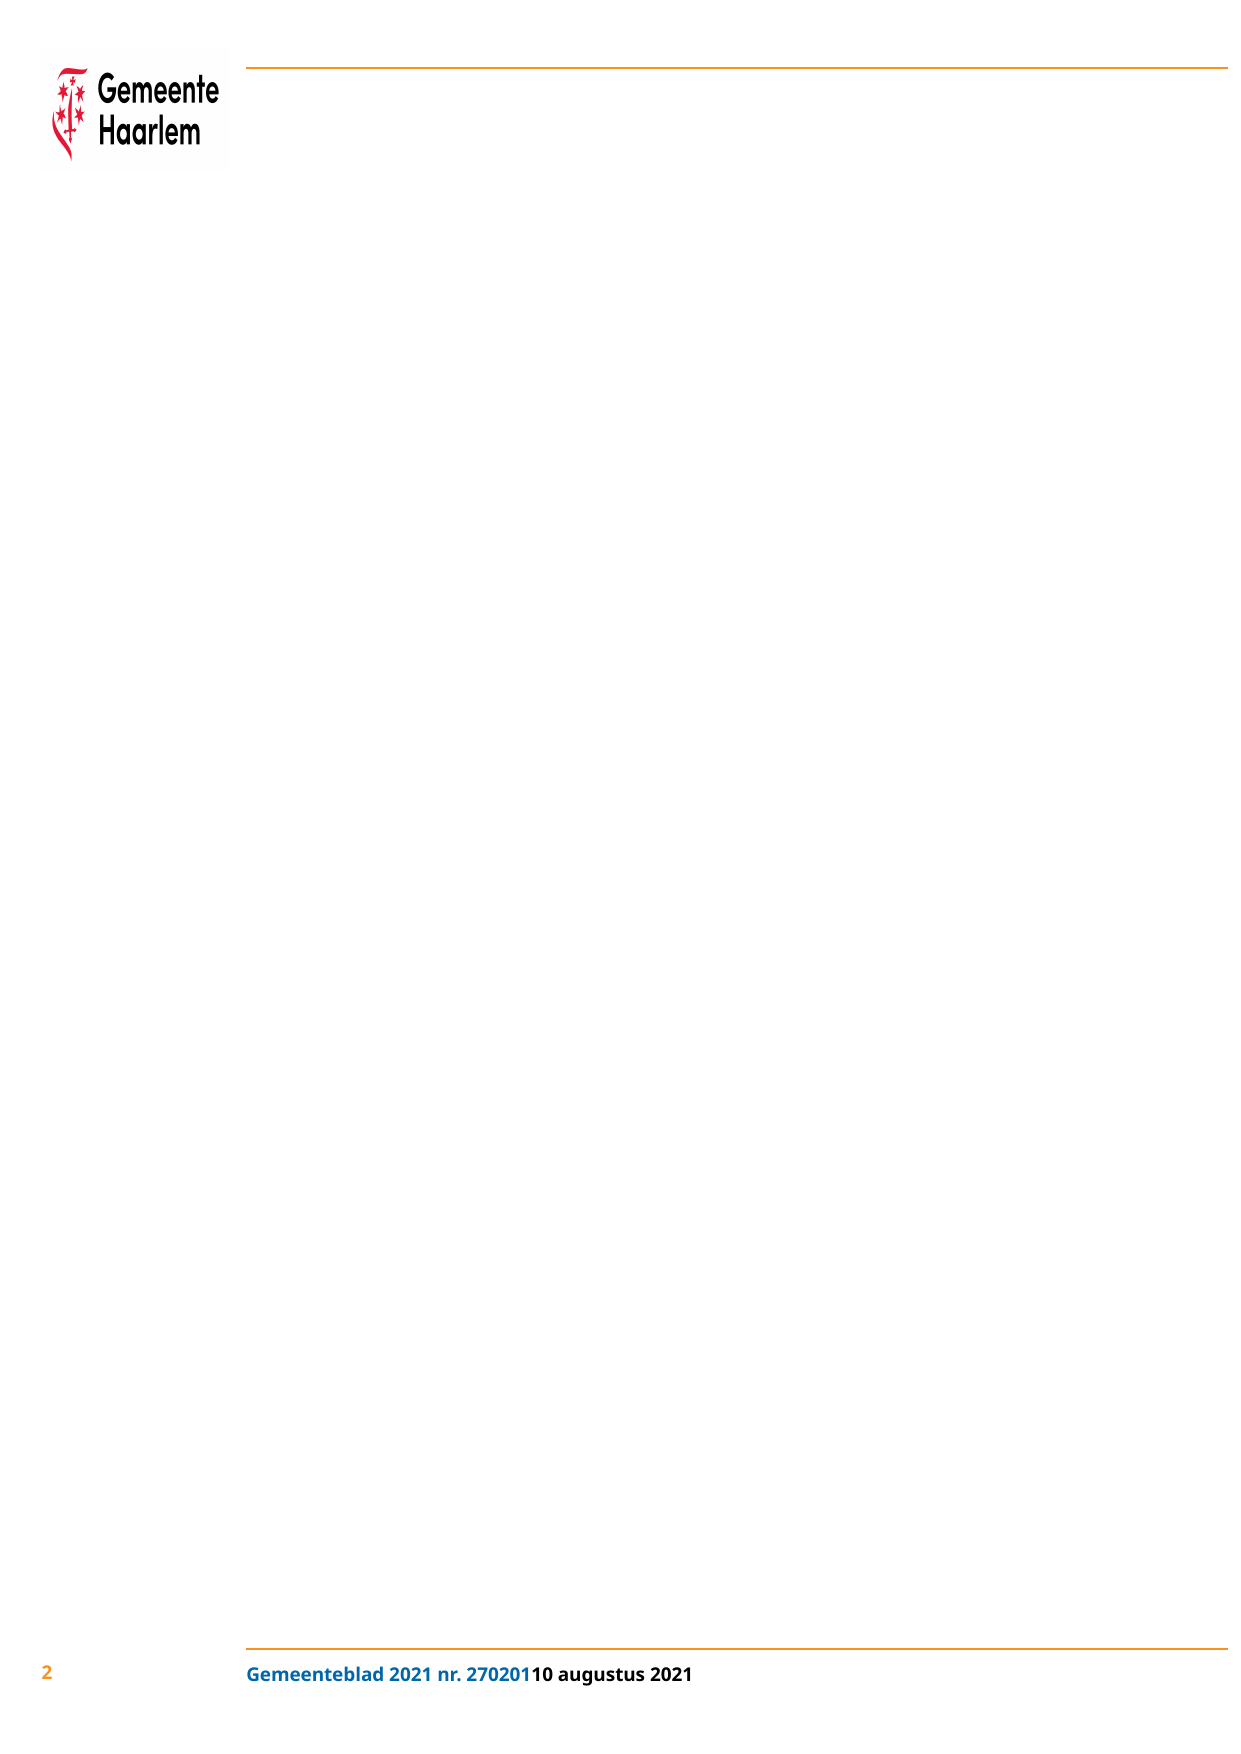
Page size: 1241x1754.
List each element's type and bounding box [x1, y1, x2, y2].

picture [41, 47, 231, 172]
